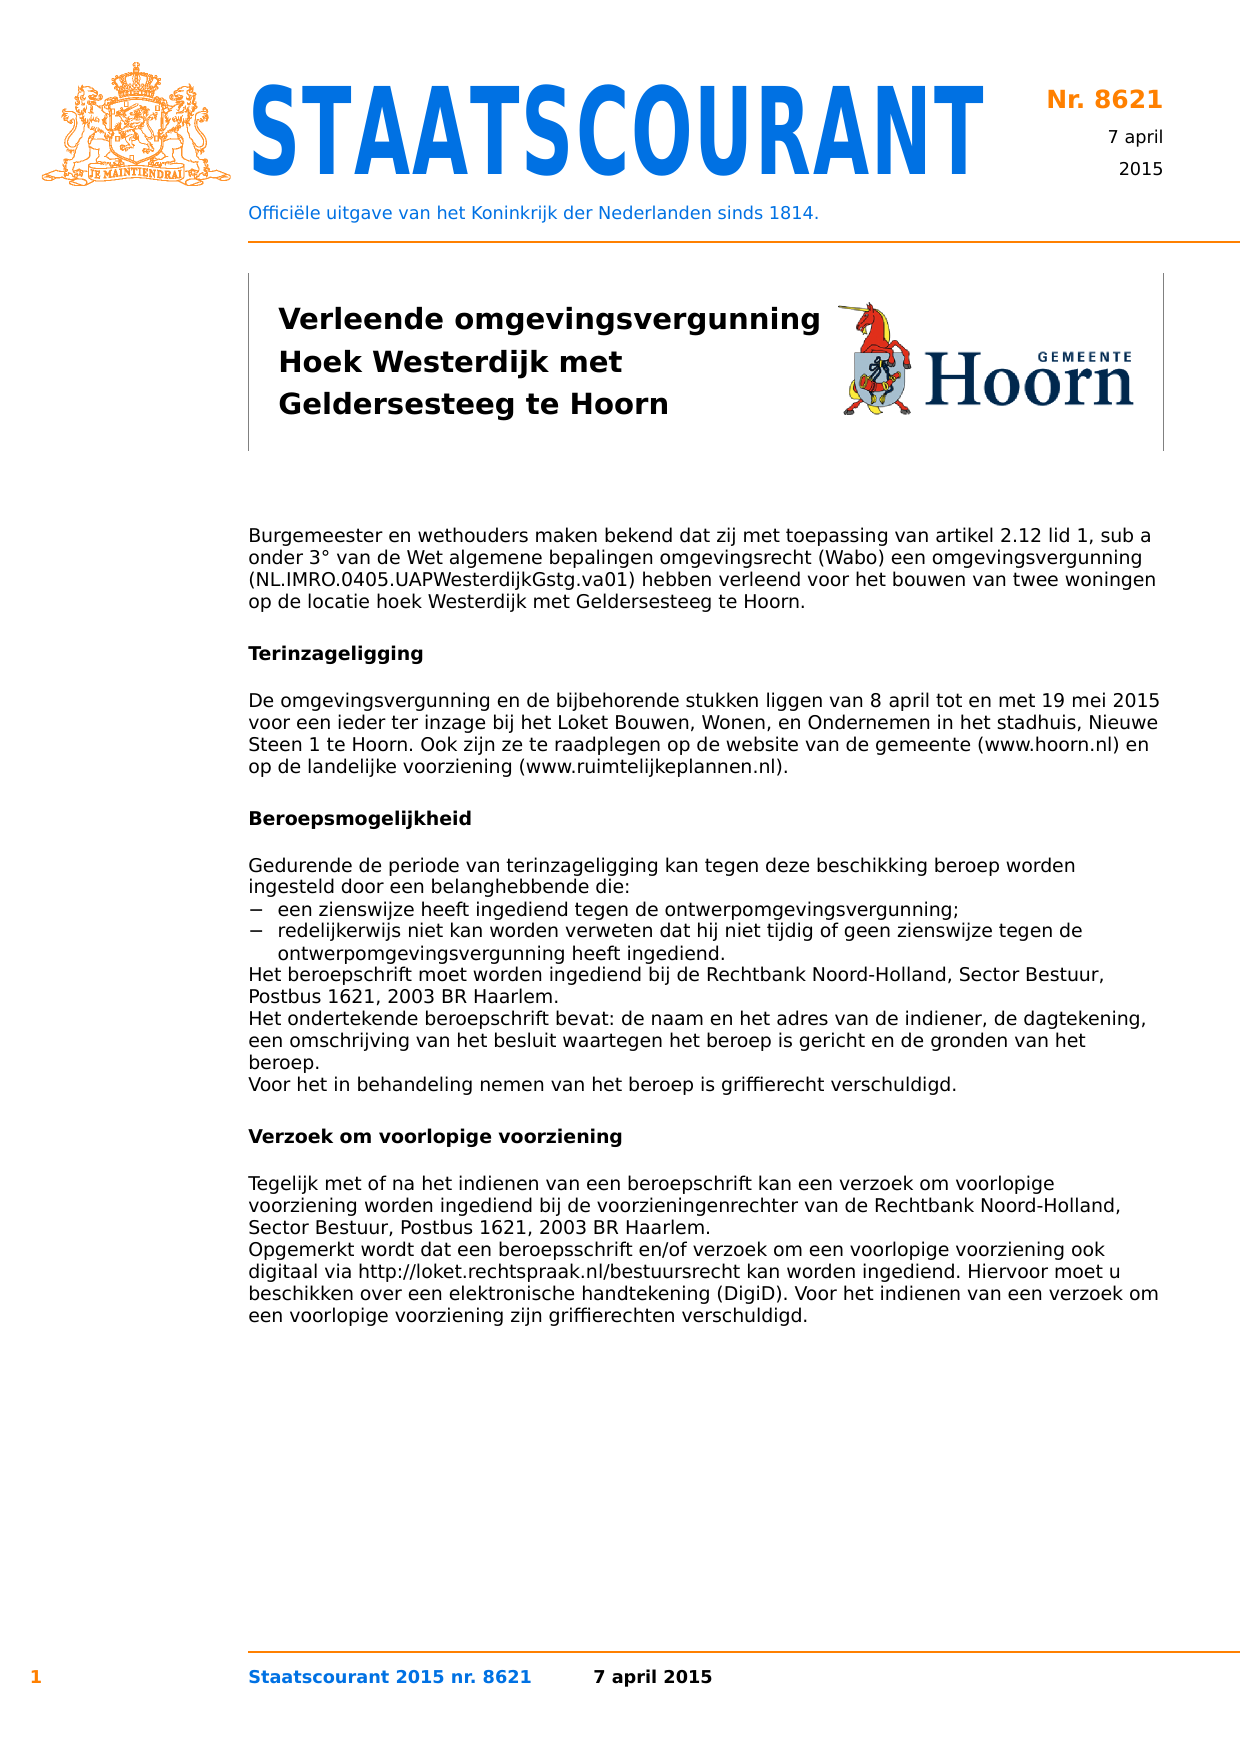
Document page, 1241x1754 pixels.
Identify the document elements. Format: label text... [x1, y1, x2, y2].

text De omgevingsvergunning en de bijbehorende stukken liggen van 8 april tot en met 19 mei 2015 voor een ieder ter inzage bij het Loket Bouwen, Wonen, en Ondernemen in het stadhuis, Nieuwe Steen 1 te Hoorn. Ook zijn ze te raadplegen op de website van de gemeente (www.hoorn.nl) en op de landelijke voorziening (www.ruimtelijkeplannen.nl). [248, 689, 1163, 777]
text − een zienswijze heeft ingediend tegen de ontwerpomgevingsvergunning; [248, 898, 1163, 920]
table_header [25, 62, 248, 241]
table_cell 2015 [998, 153, 1240, 203]
table_header Nr. 8621 [998, 62, 1240, 121]
subtitle Terinzageligging [248, 643, 1163, 664]
text Tegelijk met of na het indienen van een beroepschrift kan een verzoek om voorlopige voorziening worden ingediend bij de voorzieningenrechter van de Rechtbank Noord-Holland, Sector Bestuur, Postbus 1621, 2003 BR Haarlem. [248, 1173, 1163, 1239]
table_cell Officiële uitgave van het Koninkrijk der Nederlanden sinds 1814. [248, 203, 1240, 241]
table_header STAATSCOURANT [248, 62, 998, 203]
table_cell 7 april [998, 121, 1240, 153]
text Voor het in behandeling nemen van het beroep is griffierecht verschuldigd. [248, 1074, 1163, 1096]
picture [838, 302, 1134, 415]
text − redelijkerwijs niet kan worden verweten dat hij niet tijdig of geen zienswijze tegen de ontwerpomgevingsvergunning heeft ingediend. [248, 920, 1163, 964]
text Het ondertekende beroepschrift bevat: de naam en het adres van de indiener, de dagtekening, een omschrijving van het besluit waartegen het beroep is gericht en de gronden van het beroep. [248, 1008, 1163, 1074]
text Gedurende de periode van terinzageligging kan tegen deze beschikking beroep worden ingesteld door een belanghebbende die: [248, 854, 1163, 898]
text Opgemerkt wordt dat een beroepsschrift en/of verzoek om een voorlopige voorziening ook digitaal via http://loket.rechtspraak.nl/bestuursrecht kan worden ingediend. Hiervoor moet u beschikken over een elektronische handtekening (DigiD). Voor het indienen van een verzoek om een voorlopige voorziening zijn griffierechten verschuldigd. [248, 1239, 1163, 1327]
subtitle Beroepsmogelijkheid [248, 807, 1163, 829]
text Het beroepschrift moet worden ingediend bij de Rechtbank Noord-Holland, Sector Bestuur, Postbus 1621, 2003 BR Haarlem. [248, 964, 1163, 1008]
text Burgemeester en wethouders maken bekend dat zij met toepassing van artikel 2.12 lid 1, sub a onder 3° van de Wet algemene bepalingen omgevingsrecht (Wabo) een omgevingsvergunning (NL.IMRO.0405.UAPWesterdijkGstg.va01) hebben verleend voor het bouwen van twee woningen op de locatie hoek Westerdijk met Geldersesteeg te Hoorn. [248, 525, 1163, 613]
picture [41, 62, 231, 186]
subtitle Verleende omgevingsvergunning Hoek Westerdijk met Geldersesteeg te Hoorn [249, 273, 1163, 451]
subtitle Verzoek om voorlopige voorziening [248, 1126, 1163, 1148]
